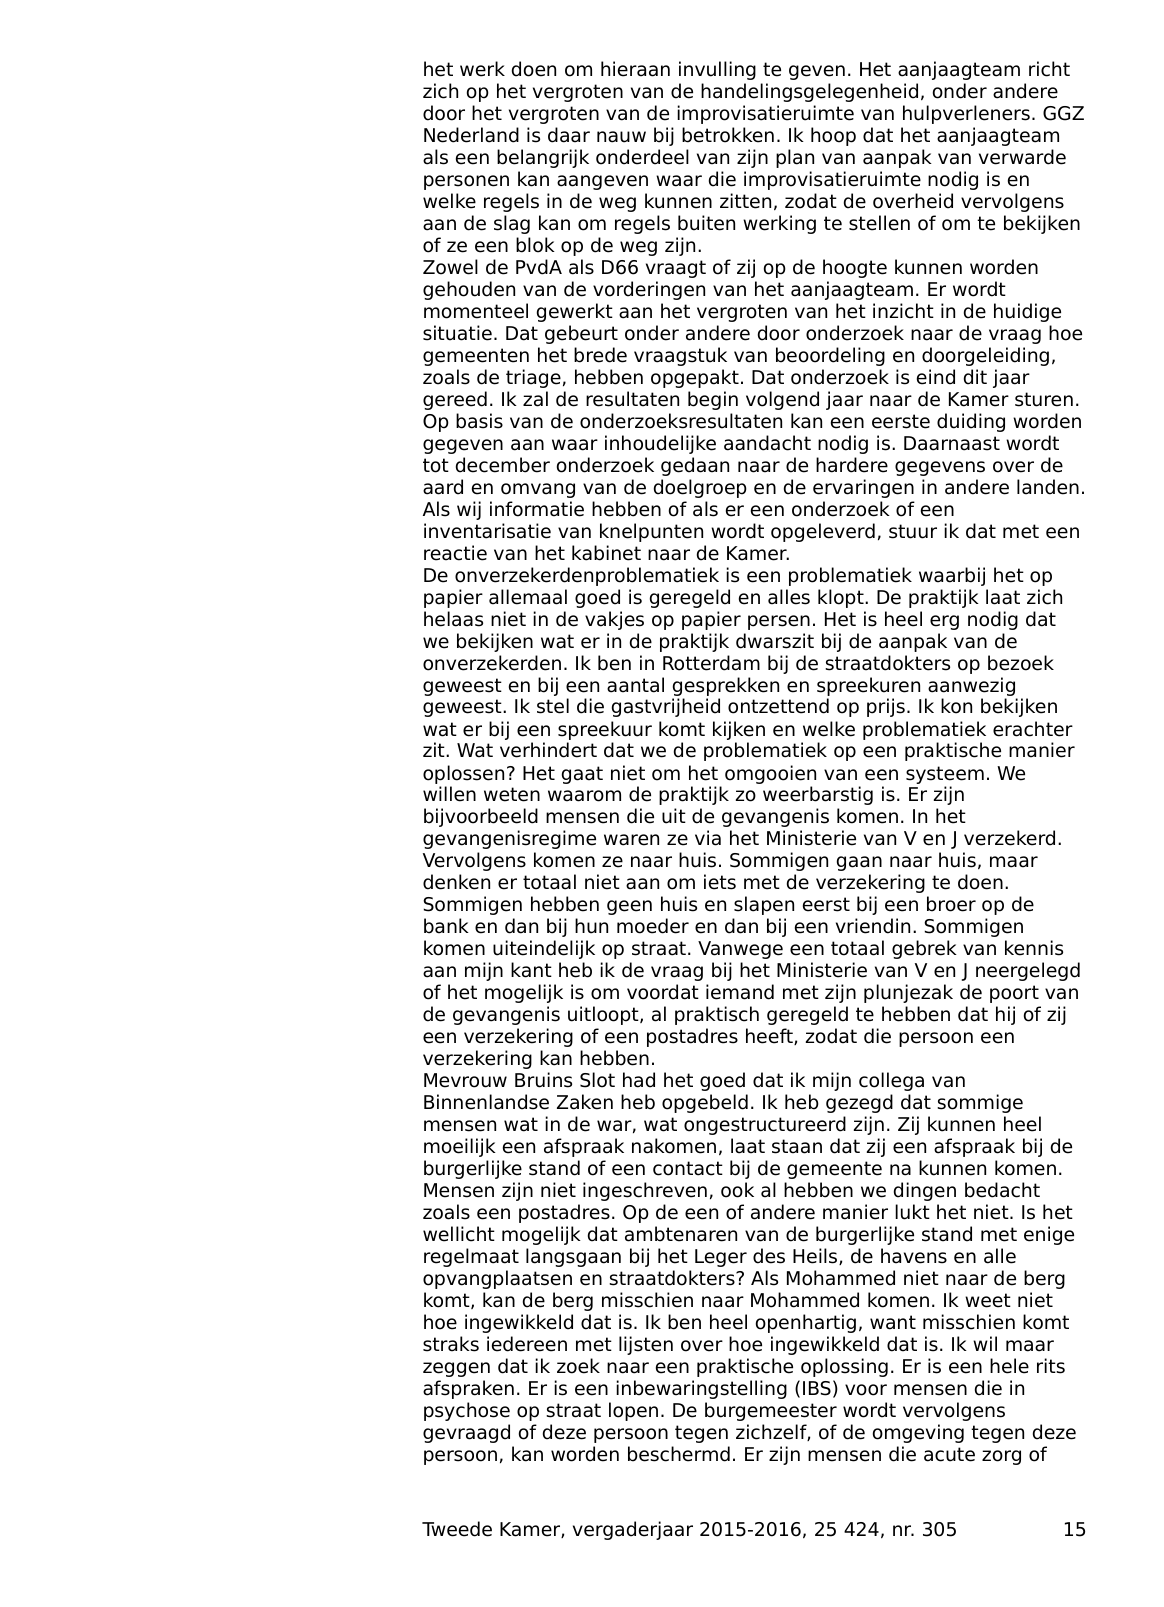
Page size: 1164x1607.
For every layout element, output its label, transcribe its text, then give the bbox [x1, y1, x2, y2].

text het werk doen om hieraan invulling te geven. Het aanjaagteam richt zich op het vergroten van de handelingsgelegenheid, onder andere door het vergroten van de improvisatieruimte van hulpverleners. GGZ Nederland is daar nauw bij betrokken. Ik hoop dat het aanjaagteam als een belangrijk onderdeel van zijn plan van aanpak van verwarde personen kan aangeven waar die improvisatieruimte nodig is en welke regels in de weg kunnen zitten, zodat de overheid vervolgens aan de slag kan om regels buiten werking te stellen of om te bekijken of ze een blok op de weg zijn. [422, 59, 1087, 257]
text De onverzekerdenproblematiek is een problematiek waarbij het op papier allemaal goed is geregeld en alles klopt. De praktijk laat zich helaas niet in de vakjes op papier persen. Het is heel erg nodig dat we bekijken wat er in de praktijk dwarszit bij de aanpak van de onverzekerden. Ik ben in Rotterdam bij de straatdokters op bezoek geweest en bij een aantal gesprekken en spreekuren aanwezig geweest. Ik stel die gastvrijheid ontzettend op prijs. Ik kon bekijken wat er bij een spreekuur komt kijken en welke problematiek erachter zit. Wat verhindert dat we de problematiek op een praktische manier oplossen? Het gaat niet om het omgooien van een systeem. We willen weten waarom de praktijk zo weerbarstig is. Er zijn bijvoorbeeld mensen die uit de gevangenis komen. In het gevangenisregime waren ze via het Ministerie van V en J verzekerd. Vervolgens komen ze naar huis. Sommigen gaan naar huis, maar denken er totaal niet aan om iets met de verzekering te doen. Sommigen hebben geen huis en slapen eerst bij een broer op de bank en dan bij hun moeder en dan bij een vriendin. Sommigen komen uiteindelijk op straat. Vanwege een totaal gebrek van kennis aan mijn kant heb ik de vraag bij het Ministerie van V en J neergelegd of het mogelijk is om voordat iemand met zijn plunjezak de poort van de gevangenis uitloopt, al praktisch geregeld te hebben dat hij of zij een verzekering of een postadres heeft, zodat die persoon een verzekering kan hebben. [422, 564, 1087, 1070]
text Zowel de PvdA als D66 vraagt of zij op de hoogte kunnen worden gehouden van de vorderingen van het aanjaagteam. Er wordt momenteel gewerkt aan het vergroten van het inzicht in de huidige situatie. Dat gebeurt onder andere door onderzoek naar de vraag hoe gemeenten het brede vraagstuk van beoordeling en doorgeleiding, zoals de triage, hebben opgepakt. Dat onderzoek is eind dit jaar gereed. Ik zal de resultaten begin volgend jaar naar de Kamer sturen. Op basis van de onderzoeksresultaten kan een eerste duiding worden gegeven aan waar inhoudelijke aandacht nodig is. Daarnaast wordt tot december onderzoek gedaan naar de hardere gegevens over de aard en omvang van de doelgroep en de ervaringen in andere landen. Als wij informatie hebben of als er een onderzoek of een inventarisatie van knelpunten wordt opgeleverd, stuur ik dat met een reactie van het kabinet naar de Kamer. [422, 257, 1087, 564]
text Mevrouw Bruins Slot had het goed dat ik mijn collega van Binnenlandse Zaken heb opgebeld. Ik heb gezegd dat sommige mensen wat in de war, wat ongestructureerd zijn. Zij kunnen heel moeilijk een afspraak nakomen, laat staan dat zij een afspraak bij de burgerlijke stand of een contact bij de gemeente na kunnen komen. Mensen zijn niet ingeschreven, ook al hebben we dingen bedacht zoals een postadres. Op de een of andere manier lukt het niet. Is het wellicht mogelijk dat ambtenaren van de burgerlijke stand met enige regelmaat langsgaan bij het Leger des Heils, de havens en alle opvangplaatsen en straatdokters? Als Mohammed niet naar de berg komt, kan de berg misschien naar Mohammed komen. Ik weet niet hoe ingewikkeld dat is. Ik ben heel openhartig, want misschien komt straks iedereen met lijsten over hoe ingewikkeld dat is. Ik wil maar zeggen dat ik zoek naar een praktische oplossing. Er is een hele rits afspraken. Er is een inbewaringstelling (IBS) voor mensen die in psychose op straat lopen. De burgemeester wordt vervolgens gevraagd of deze persoon tegen zichzelf, of de omgeving tegen deze persoon, kan worden beschermd. Er zijn mensen die acute zorg of [422, 1070, 1087, 1466]
